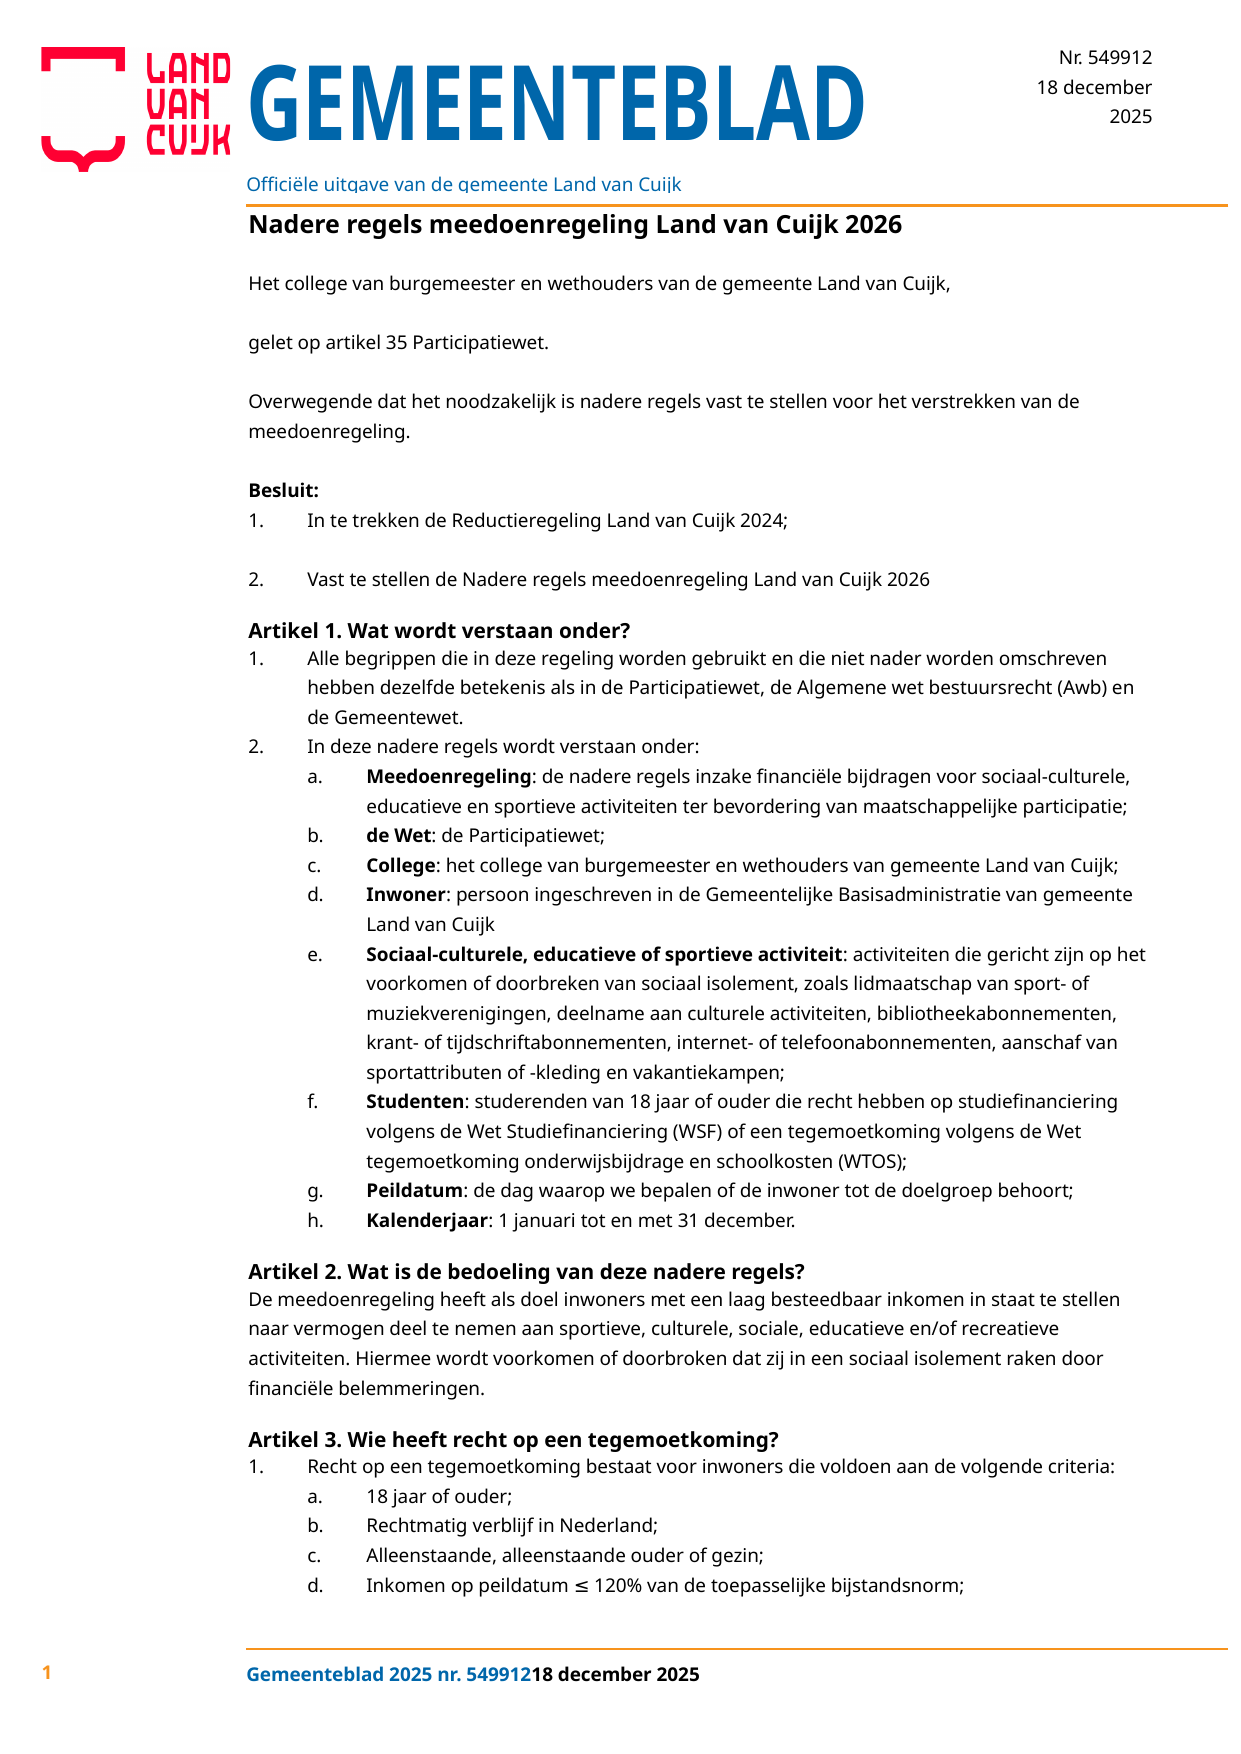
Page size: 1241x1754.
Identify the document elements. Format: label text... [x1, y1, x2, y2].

list 18 jaar of ouder; [307, 1483, 1152, 1509]
list Recht op een tegemoetkoming bestaat voor inwoners die voldoen aan de volgende criteria: [248, 1453, 1152, 1479]
text De meedoenregeling heeft als doel inwoners met een laag besteedbaar inkomen in staat te stellen naar vermogen deel te nemen aan sportieve, culturele, sociale, educatieve en/of recreatieve activiteiten. Hiermee wordt voorkomen of doorbroken dat zij in een sociaal isolement raken door financiële belemmeringen. [248, 1286, 1152, 1400]
list In te trekken de Reductieregeling Land van Cuijk 2024; [248, 507, 1152, 533]
list Rechtmatig verblijf in Nederland; [307, 1513, 1152, 1538]
list Studenten: studerenden van 18 jaar of ouder die recht hebben op studiefinanciering volgens de Wet Studiefinanciering (WSF) of een tegemoetkoming volgens de Wet tegemoetkoming onderwijsbijdrage en schoolkosten (WTOS); [307, 1089, 1152, 1174]
picture [41, 47, 231, 172]
list Kalenderjaar: 1 januari tot en met 31 december. [307, 1207, 1152, 1233]
text Artikel 2. Wat is de bedoeling van deze nadere regels? [248, 1257, 1152, 1286]
text Het college van burgemeester en wethouders van de gemeente Land van Cuijk, [248, 270, 1152, 296]
text Besluit: [248, 477, 1152, 503]
list Alle begrippen die in deze regeling worden gebruikt en die niet nader worden omschreven hebben dezelfde betekenis als in de Participatiewet, de Algemene wet bestuursrecht (Awb) en de Gemeentewet. [248, 645, 1152, 730]
list Alleenstaande, alleenstaande ouder of gezin; [307, 1542, 1152, 1568]
list Inwoner: persoon ingeschreven in de Gemeentelijke Basisadministratie van gemeente Land van Cuijk [307, 882, 1152, 937]
list Peildatum: de dag waarop we bepalen of de inwoner tot de doelgroep behoort; [307, 1177, 1152, 1203]
text Nadere regels meedoenregeling Land van Cuijk 2026 [248, 207, 1152, 241]
list Meedoenregeling: de nadere regels inzake financiële bijdragen voor sociaal-culturele, educatieve en sportieve activiteiten ter bevordering van maatschappelijke participatie; [307, 763, 1152, 819]
list Vast te stellen de Nadere regels meedoenregeling Land van Cuijk 2026 [248, 566, 1152, 592]
list Inkomen op peildatum ≤ 120% van de toepasselijke bijstandsnorm; [307, 1572, 1152, 1598]
text Artikel 1. Wat wordt verstaan onder? [248, 617, 1152, 645]
list College: het college van burgemeester en wethouders van gemeente Land van Cuijk; [307, 852, 1152, 878]
text Overwegende dat het noodzakelijk is nadere regels vast te stellen voor het verstrekken van de meedoenregeling. [248, 389, 1152, 444]
text gelet op artikel 35 Participatiewet. [248, 329, 1152, 355]
list Sociaal-culturele, educatieve of sportieve activiteit: activiteiten die gericht zijn op het voorkomen of doorbreken van sociaal isolement, zoals lidmaatschap van sport- of muziekverenigingen, deelname aan culturele activiteiten, bibliotheekabonnementen, krant- of tijdschriftabonnementen, internet- of telefoonabonnementen, aanschaf van sportattributen of -kleding en vakantiekampen; [307, 941, 1152, 1085]
text Artikel 3. Wie heeft recht op een tegemoetkoming? [248, 1425, 1152, 1453]
list In deze nadere regels wordt verstaan onder: [248, 734, 1152, 759]
list de Wet: de Participatiewet; [307, 822, 1152, 848]
